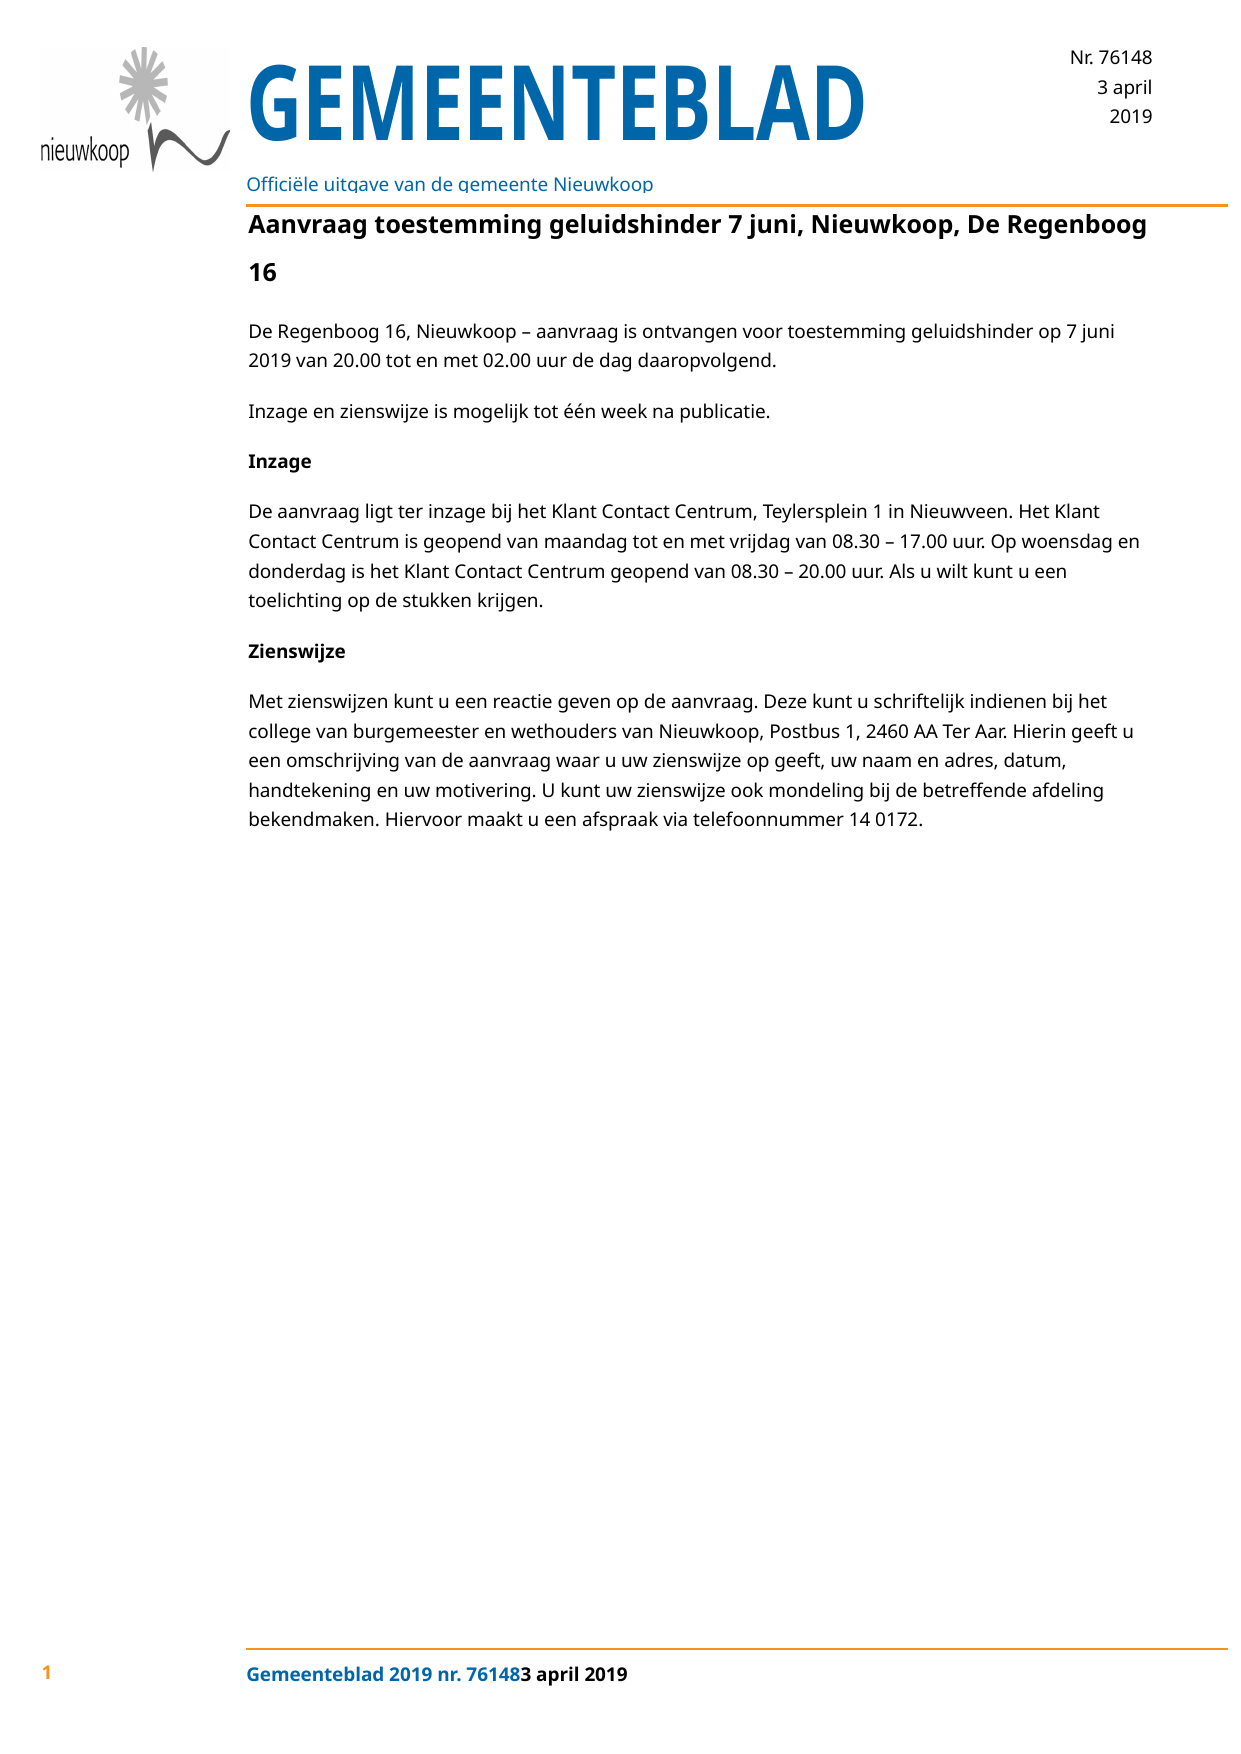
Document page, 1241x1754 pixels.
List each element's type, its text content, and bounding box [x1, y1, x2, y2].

text Aanvraag toestemming geluidshinder 7 juni, Nieuwkoop, De Regenboog 16 [248, 207, 1152, 288]
text Zienswijze [248, 638, 1152, 664]
text De aanvraag ligt ter inzage bij het Klant Contact Centrum, Teylersplein 1 in Nieuwveen. Het Klant Contact Centrum is geopend van maandag tot en met vrijdag van 08.30 – 17.00 uur. Op woensdag en donderdag is het Klant Contact Centrum geopend van 08.30 – 20.00 uur. Als u wilt kunt u een toelichting op de stukken krijgen. [248, 499, 1152, 613]
picture [41, 47, 231, 172]
text Inzage [248, 448, 1152, 474]
text De Regenboog 16, Nieuwkoop – aanvraag is ontvangen voor toestemming geluidshinder op 7 juni 2019 van 20.00 tot en met 02.00 uur de dag daaropvolgend. [248, 318, 1152, 373]
text Inzage en zienswijze is mogelijk tot één week na publicatie. [248, 398, 1152, 424]
text Met zienswijzen kunt u een reactie geven op de aanvraag. Deze kunt u schriftelijk indienen bij het college van burgemeester en wethouders van Nieuwkoop, Postbus 1, 2460 AA Ter Aar. Hierin geeft u een omschrijving van de aanvraag waar u uw zienswijze op geeft, uw naam en adres, datum, handtekening en uw motivering. U kunt uw zienswijze ook mondeling bij de betreffende afdeling bekendmaken. Hiervoor maakt u een afspraak via telefoonnummer 14 0172. [248, 688, 1152, 832]
